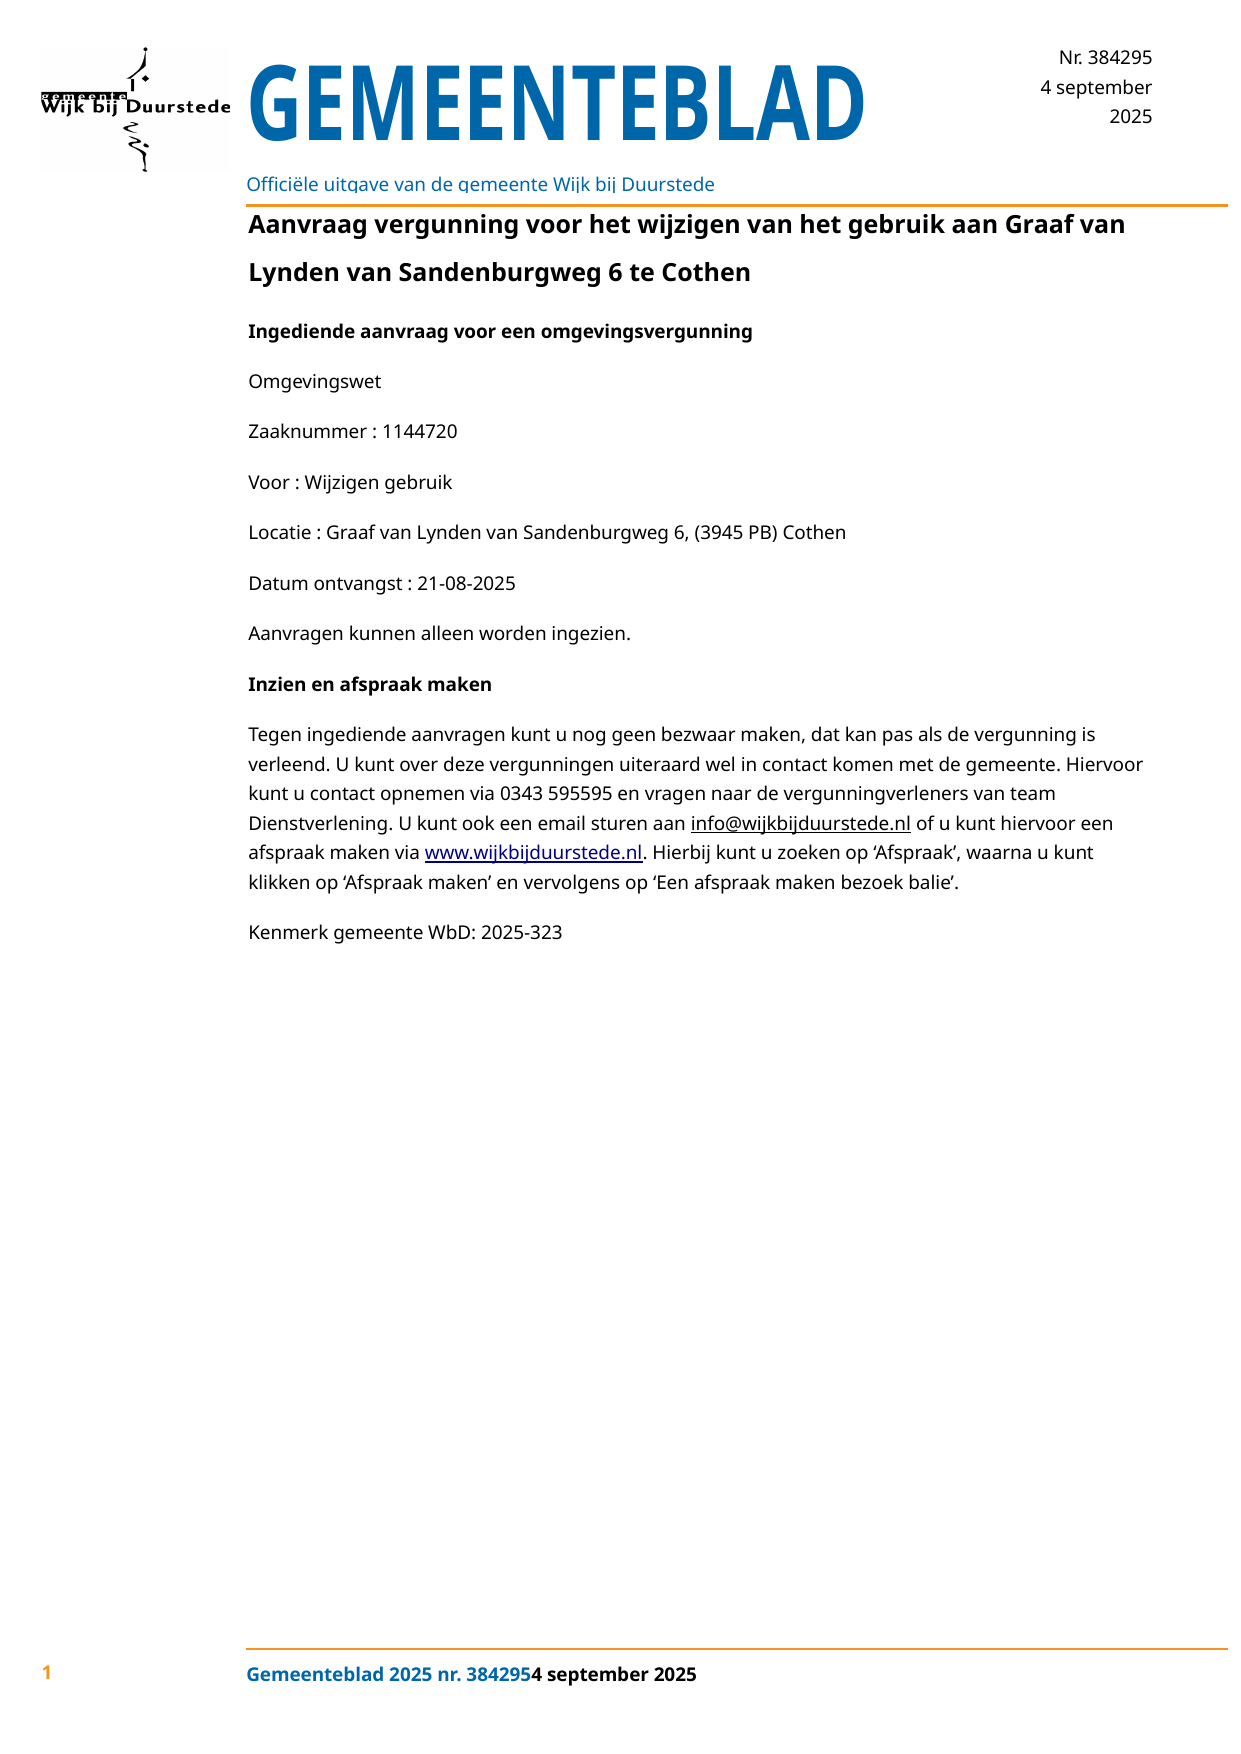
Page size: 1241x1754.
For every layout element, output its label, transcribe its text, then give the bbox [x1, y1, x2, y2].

text Zaaknummer : 1144720 [248, 419, 1152, 444]
text Aanvragen kunnen alleen worden ingezien. [248, 620, 1152, 646]
text Kenmerk gemeente WbD: 2025-323 [248, 919, 1152, 945]
text Voor : Wijzigen gebruik [248, 469, 1152, 495]
text Omgevingswet [248, 368, 1152, 394]
text Aanvraag vergunning voor het wijzigen van het gebruik aan Graaf van Lynden van Sandenburgweg 6 te Cothen [248, 207, 1152, 288]
text Inzien en afspraak maken [248, 671, 1152, 697]
picture [41, 47, 231, 172]
text Locatie : Graaf van Lynden van Sandenburgweg 6, (3945 PB) Cothen [248, 519, 1152, 545]
text Datum ontvangst : 21-08-2025 [248, 570, 1152, 596]
text Tegen ingediende aanvragen kunt u nog geen bezwaar maken, dat kan pas als de vergunning is verleend. U kunt over deze vergunningen uiteraard wel in contact komen met de gemeente. Hiervoor kunt u contact opnemen via 0343 595595 en vragen naar de vergunningverleners van team Dienstverlening. U kunt ook een email sturen aan info@wijkbijduurstede.nl of u kunt hiervoor een afspraak maken via www.wijkbijduurstede.nl. Hierbij kunt u zoeken op ‘Afspraak’, waarna u kunt klikken op ‘Afspraak maken’ en vervolgens op ‘Een afspraak maken bezoek balie’. [248, 721, 1152, 895]
text Ingediende aanvraag voor een omgevingsvergunning [248, 318, 1152, 344]
